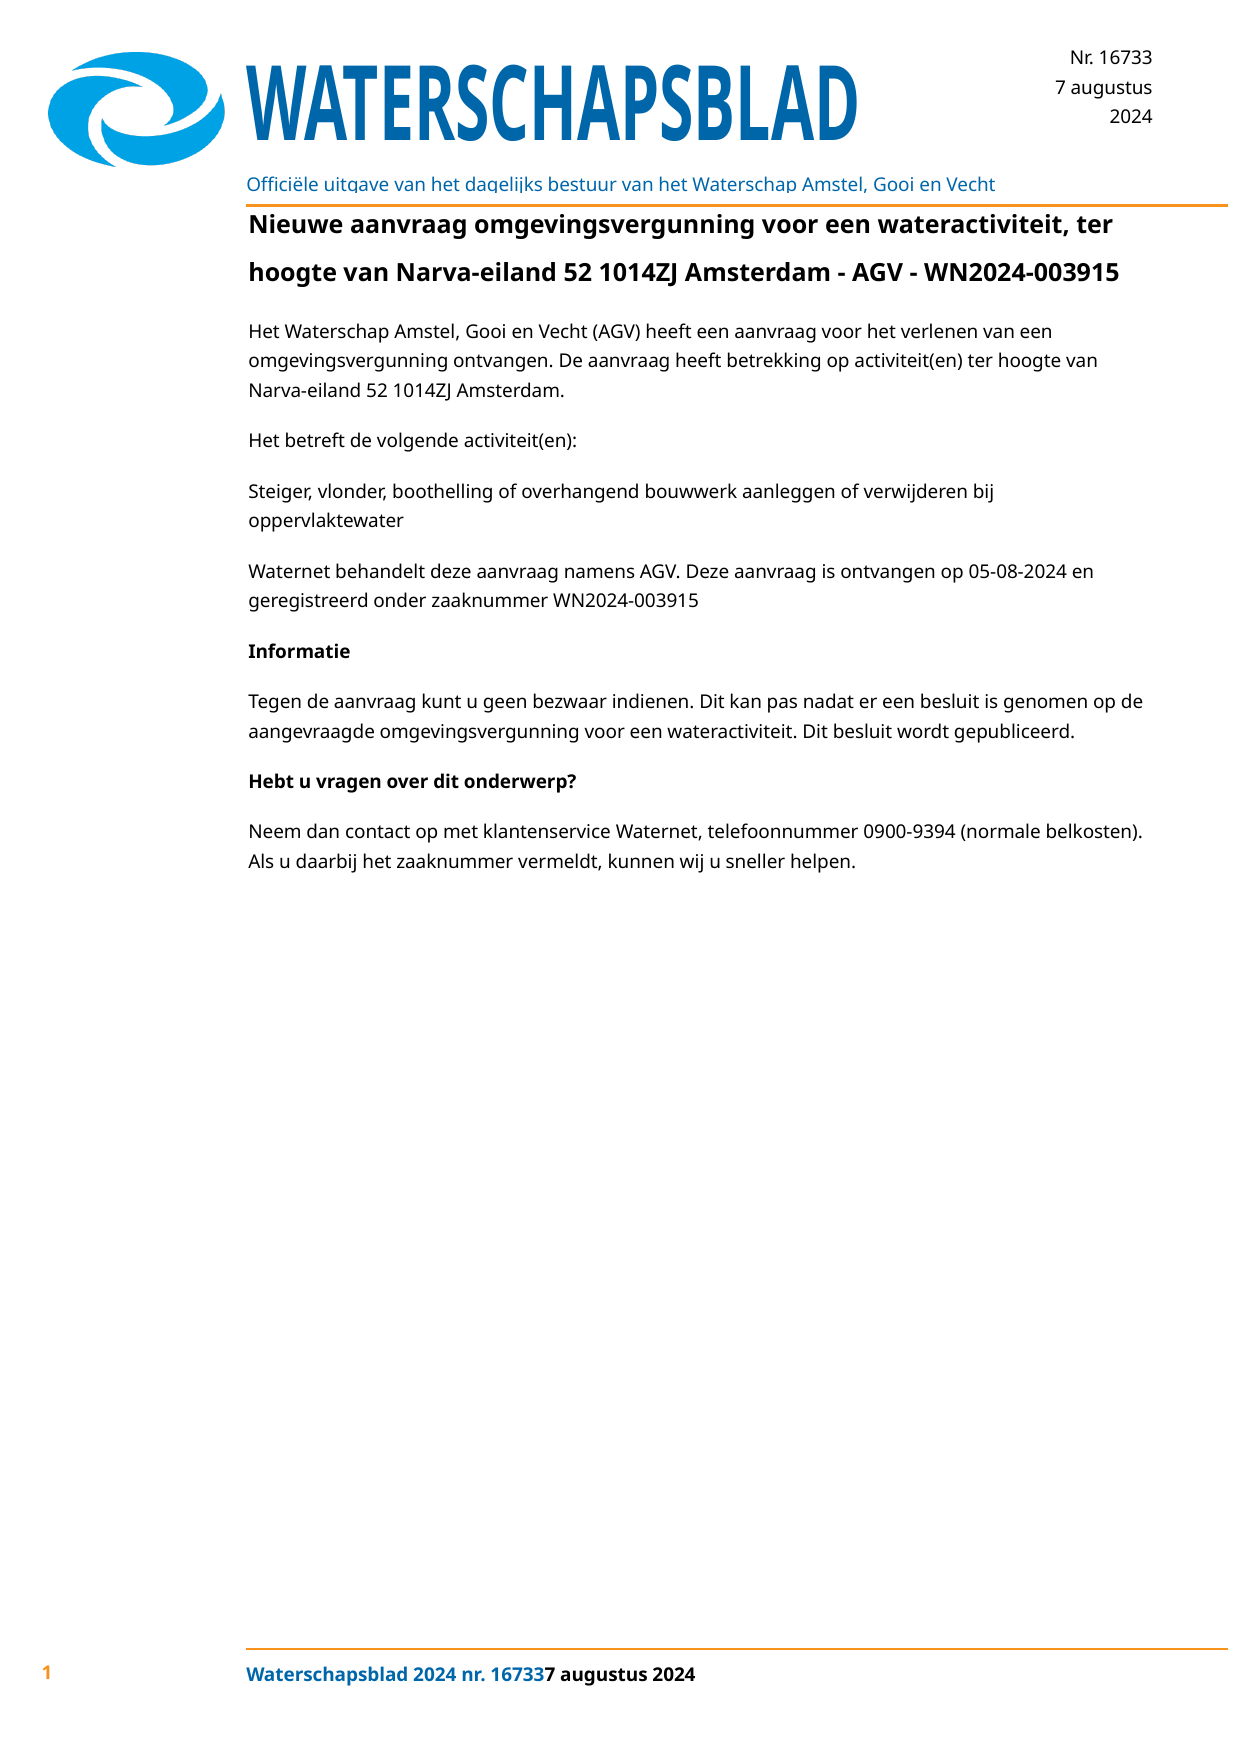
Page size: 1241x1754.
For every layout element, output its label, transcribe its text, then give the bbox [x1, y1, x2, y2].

text Nieuwe aanvraag omgevingsvergunning voor een wateractiviteit, ter hoogte van Narva-eiland 52 1014ZJ Amsterdam - AGV - WN2024-003915 [248, 207, 1152, 288]
text Het betreft de volgende activiteit(en): [248, 427, 1152, 453]
text Hebt u vragen over dit onderwerp? [248, 768, 1152, 794]
text Tegen de aanvraag kunt u geen bezwaar indienen. Dit kan pas nadat er een besluit is genomen op de aangevraagde omgevingsvergunning voor een wateractiviteit. Dit besluit wordt gepubliceerd. [248, 688, 1152, 744]
picture [41, 47, 231, 172]
text Waternet behandelt deze aanvraag namens AGV. Deze aanvraag is ontvangen op 05-08-2024 en geregistreerd onder zaaknummer WN2024-003915 [248, 558, 1152, 613]
text Steiger, vlonder, boothelling of overhangend bouwwerk aanleggen of verwijderen bij oppervlaktewater [248, 478, 1152, 533]
text Het Waterschap Amstel, Gooi en Vecht (AGV) heeft een aanvraag voor het verlenen van een omgevingsvergunning ontvangen. De aanvraag heeft betrekking op activiteit(en) ter hoogte van Narva-eiland 52 1014ZJ Amsterdam. [248, 318, 1152, 403]
text Informatie [248, 638, 1152, 664]
text Neem dan contact op met klantenservice Waternet, telefoonnummer 0900-9394 (normale belkosten). Als u daarbij het zaaknummer vermeldt, kunnen wij u sneller helpen. [248, 819, 1152, 874]
